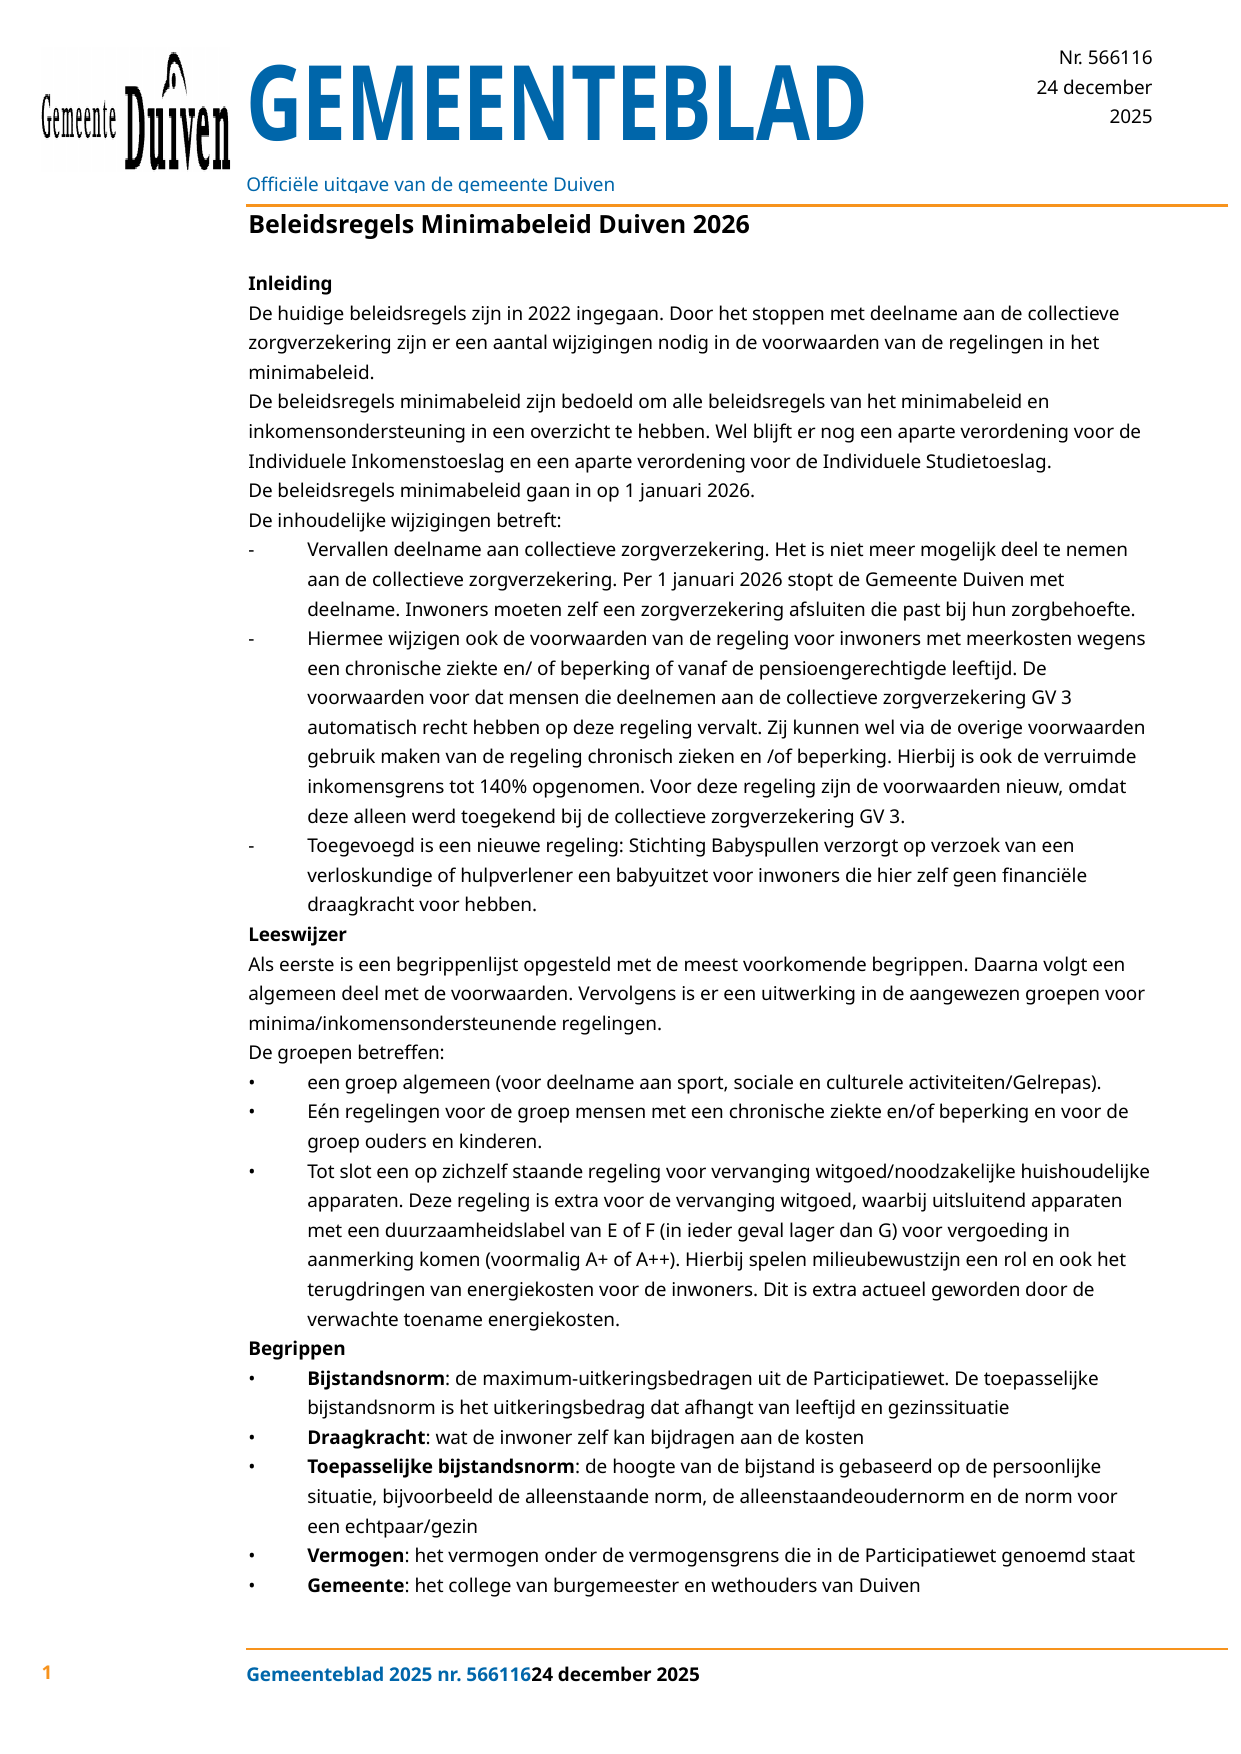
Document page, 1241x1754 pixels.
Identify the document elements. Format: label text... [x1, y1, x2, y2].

text Leeswijzer [248, 921, 1152, 947]
list Gemeente: het college van burgemeester en wethouders van Duiven [248, 1572, 1152, 1598]
text De beleidsregels minimabeleid gaan in op 1 januari 2026. [248, 477, 1152, 503]
list Draagkracht: wat de inwoner zelf kan bijdragen aan de kosten [248, 1424, 1152, 1450]
list Vervallen deelname aan collectieve zorgverzekering. Het is niet meer mogelijk deel te nemen aan de collectieve zorgverzekering. Per 1 januari 2026 stopt de Gemeente Duiven met deelname. Inwoners moeten zelf een zorgverzekering afsluiten die past bij hun zorgbehoefte. [248, 537, 1152, 621]
list Vermogen: het vermogen onder de vermogensgrens die in de Participatiewet genoemd staat [248, 1542, 1152, 1568]
text Inleiding [248, 270, 1152, 296]
list Toegevoegd is een nieuwe regeling: Stichting Babyspullen verzorgt op verzoek van een verloskundige of hulpverlener een babyuitzet voor inwoners die hier zelf geen financiële draagkracht voor hebben. [248, 832, 1152, 917]
picture [41, 47, 231, 172]
list Toepasselijke bijstandsnorm: de hoogte van de bijstand is gebaseerd op de persoonlijke situatie, bijvoorbeeld de alleenstaande norm, de alleenstaandeoudernorm en de norm voor een echtpaar/gezin [248, 1454, 1152, 1538]
text De inhoudelijke wijzigingen betreft: [248, 507, 1152, 533]
list Hiermee wijzigen ook de voorwaarden van de regeling voor inwoners met meerkosten wegens een chronische ziekte en/ of beperking of vanaf de pensioengerechtigde leeftijd. De voorwaarden voor dat mensen die deelnemen aan de collectieve zorgverzekering GV 3 automatisch recht hebben op deze regeling vervalt. Zij kunnen wel via de overige voorwaarden gebruik maken van de regeling chronisch zieken en /of beperking. Hierbij is ook de verruimde inkomensgrens tot 140% opgenomen. Voor deze regeling zijn de voorwaarden nieuw, omdat deze alleen werd toegekend bij de collectieve zorgverzekering GV 3. [248, 625, 1152, 828]
list een groep algemeen (voor deelname aan sport, sociale en culturele activiteiten/Gelrepas). [248, 1069, 1152, 1095]
text Als eerste is een begrippenlijst opgesteld met de meest voorkomende begrippen. Daarna volgt een algemeen deel met de voorwaarden. Vervolgens is er een uitwerking in de aangewezen groepen voor minima/inkomensondersteunende regelingen. [248, 951, 1152, 1036]
text De groepen betreffen: [248, 1039, 1152, 1065]
text De beleidsregels minimabeleid zijn bedoeld om alle beleidsregels van het minimabeleid en inkomensondersteuning in een overzicht te hebben. Wel blijft er nog een aparte verordening voor de Individuele Inkomenstoeslag en een aparte verordening voor de Individuele Studietoeslag. [248, 389, 1152, 473]
text Begrippen [248, 1335, 1152, 1361]
text De huidige beleidsregels zijn in 2022 ingegaan. Door het stoppen met deelname aan de collectieve zorgverzekering zijn er een aantal wijzigingen nodig in de voorwaarden van de regelingen in het minimabeleid. [248, 300, 1152, 385]
text Beleidsregels Minimabeleid Duiven 2026 [248, 207, 1152, 241]
list Tot slot een op zichzelf staande regeling voor vervanging witgoed/noodzakelijke huishoudelijke apparaten. Deze regeling is extra voor de vervanging witgoed, waarbij uitsluitend apparaten met een duurzaamheidslabel van E of F (in ieder geval lager dan G) voor vergoeding in aanmerking komen (voormalig A+ of A++). Hierbij spelen milieubewustzijn een rol en ook het terugdringen van energiekosten voor de inwoners. Dit is extra actueel geworden door de verwachte toename energiekosten. [248, 1158, 1152, 1331]
list Eén regelingen voor de groep mensen met een chronische ziekte en/of beperking en voor de groep ouders en kinderen. [248, 1099, 1152, 1154]
list Bijstandsnorm: de maximum-uitkeringsbedragen uit de Participatiewet. De toepasselijke bijstandsnorm is het uitkeringsbedrag dat afhangt van leeftijd en gezinssituatie [248, 1365, 1152, 1420]
